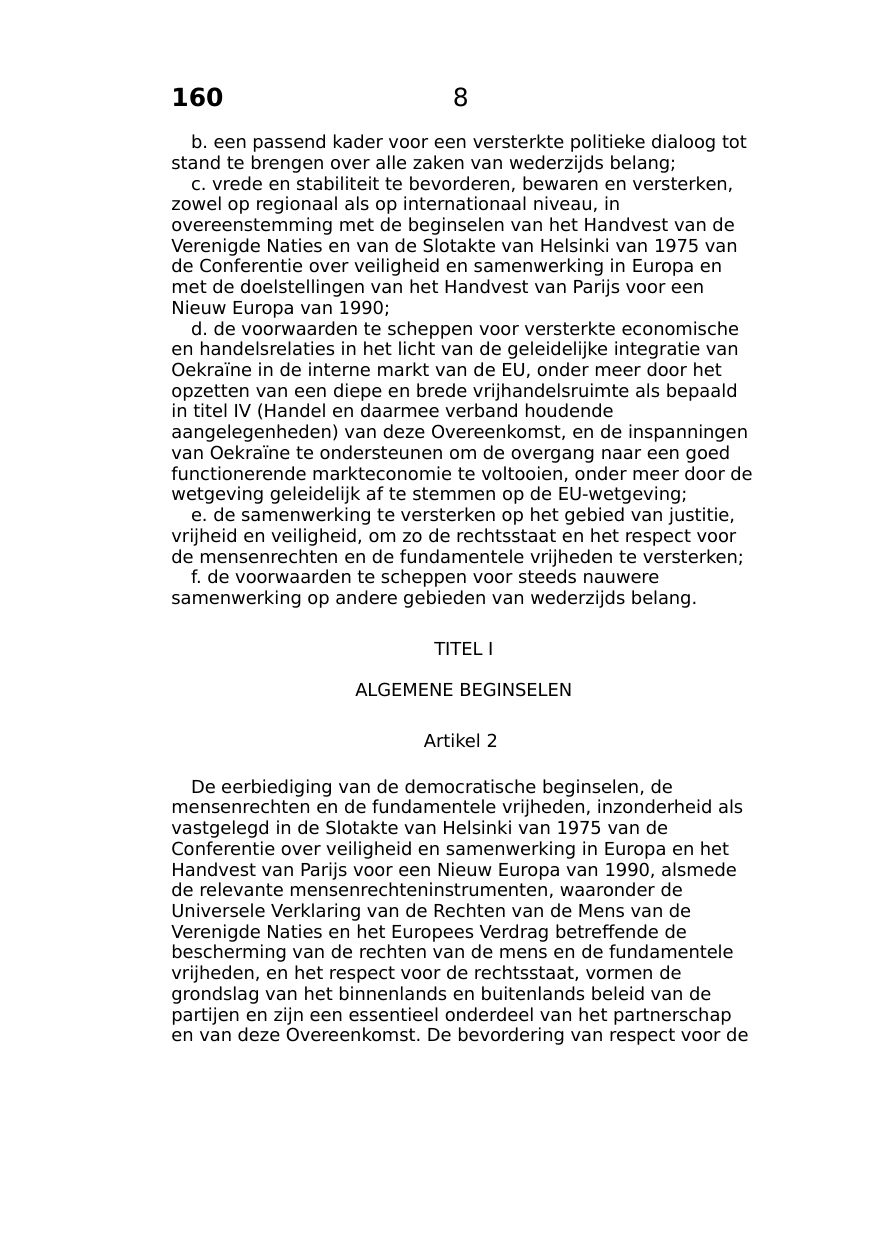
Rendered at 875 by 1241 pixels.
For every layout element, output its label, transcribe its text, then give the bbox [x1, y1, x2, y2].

text d. de voorwaarden te scheppen voor versterkte economische en handelsrelaties in het licht van de geleidelijke integratie van Oekraïne in de interne markt van de EU, onder meer door het opzetten van een diepe en brede vrijhandelsruimte als bepaald in titel IV (Handel en daarmee verband houdende aangelegenheden) van deze Overeenkomst, en de inspanningen van Oekraïne te ondersteunen om de overgang naar een goed functionerende markteconomie te voltooien, onder meer door de wetgeving geleidelijk af te stemmen op de EU-wetgeving; [171, 318, 756, 505]
subtitle TITEL I ALGEMENE BEGINSELEN [171, 639, 756, 701]
text f. de voorwaarden te scheppen voor steeds nauwere samenwerking op andere gebieden van wederzijds belang. [171, 567, 756, 609]
text c. vrede en stabiliteit te bevorderen, bewaren en versterken, zowel op regionaal als op internationaal niveau, in overeenstemming met de beginselen van het Handvest van de Verenigde Naties en van de Slotakte van Helsinki van 1975 van de Conferentie over veiligheid en samenwerking in Europa en met de doelstellingen van het Handvest van Parijs voor een Nieuw Europa van 1990; [171, 173, 756, 318]
text b. een passend kader voor een versterkte politieke dialoog tot stand te brengen over alle zaken van wederzijds belang; [171, 132, 756, 173]
text De eerbiediging van de democratische beginselen, de mensenrechten en de fundamentele vrijheden, inzonderheid als vastgelegd in de Slotakte van Helsinki van 1975 van de Conferentie over veiligheid en samenwerking in Europa en het Handvest van Parijs voor een Nieuw Europa van 1990, alsmede de relevante mensenrechteninstrumenten, waaronder de Universele Verklaring van de Rechten van de Mens van de Verenigde Naties en het Europees Verdrag betreffende de bescherming van de rechten van de mens en de fundamentele vrijheden, en het respect voor de rechtsstaat, vormen de grondslag van het binnenlands en buitenlands beleid van de partijen en zijn een essentieel onderdeel van het partnerschap en van deze Overeenkomst. De bevordering van respect voor de [171, 777, 756, 1046]
subtitle Artikel 2 [171, 731, 756, 752]
text e. de samenwerking te versterken op het gebied van justitie, vrijheid en veiligheid, om zo de rechtsstaat en het respect voor de mensenrechten en de fundamentele vrijheden te versterken; [171, 505, 756, 567]
